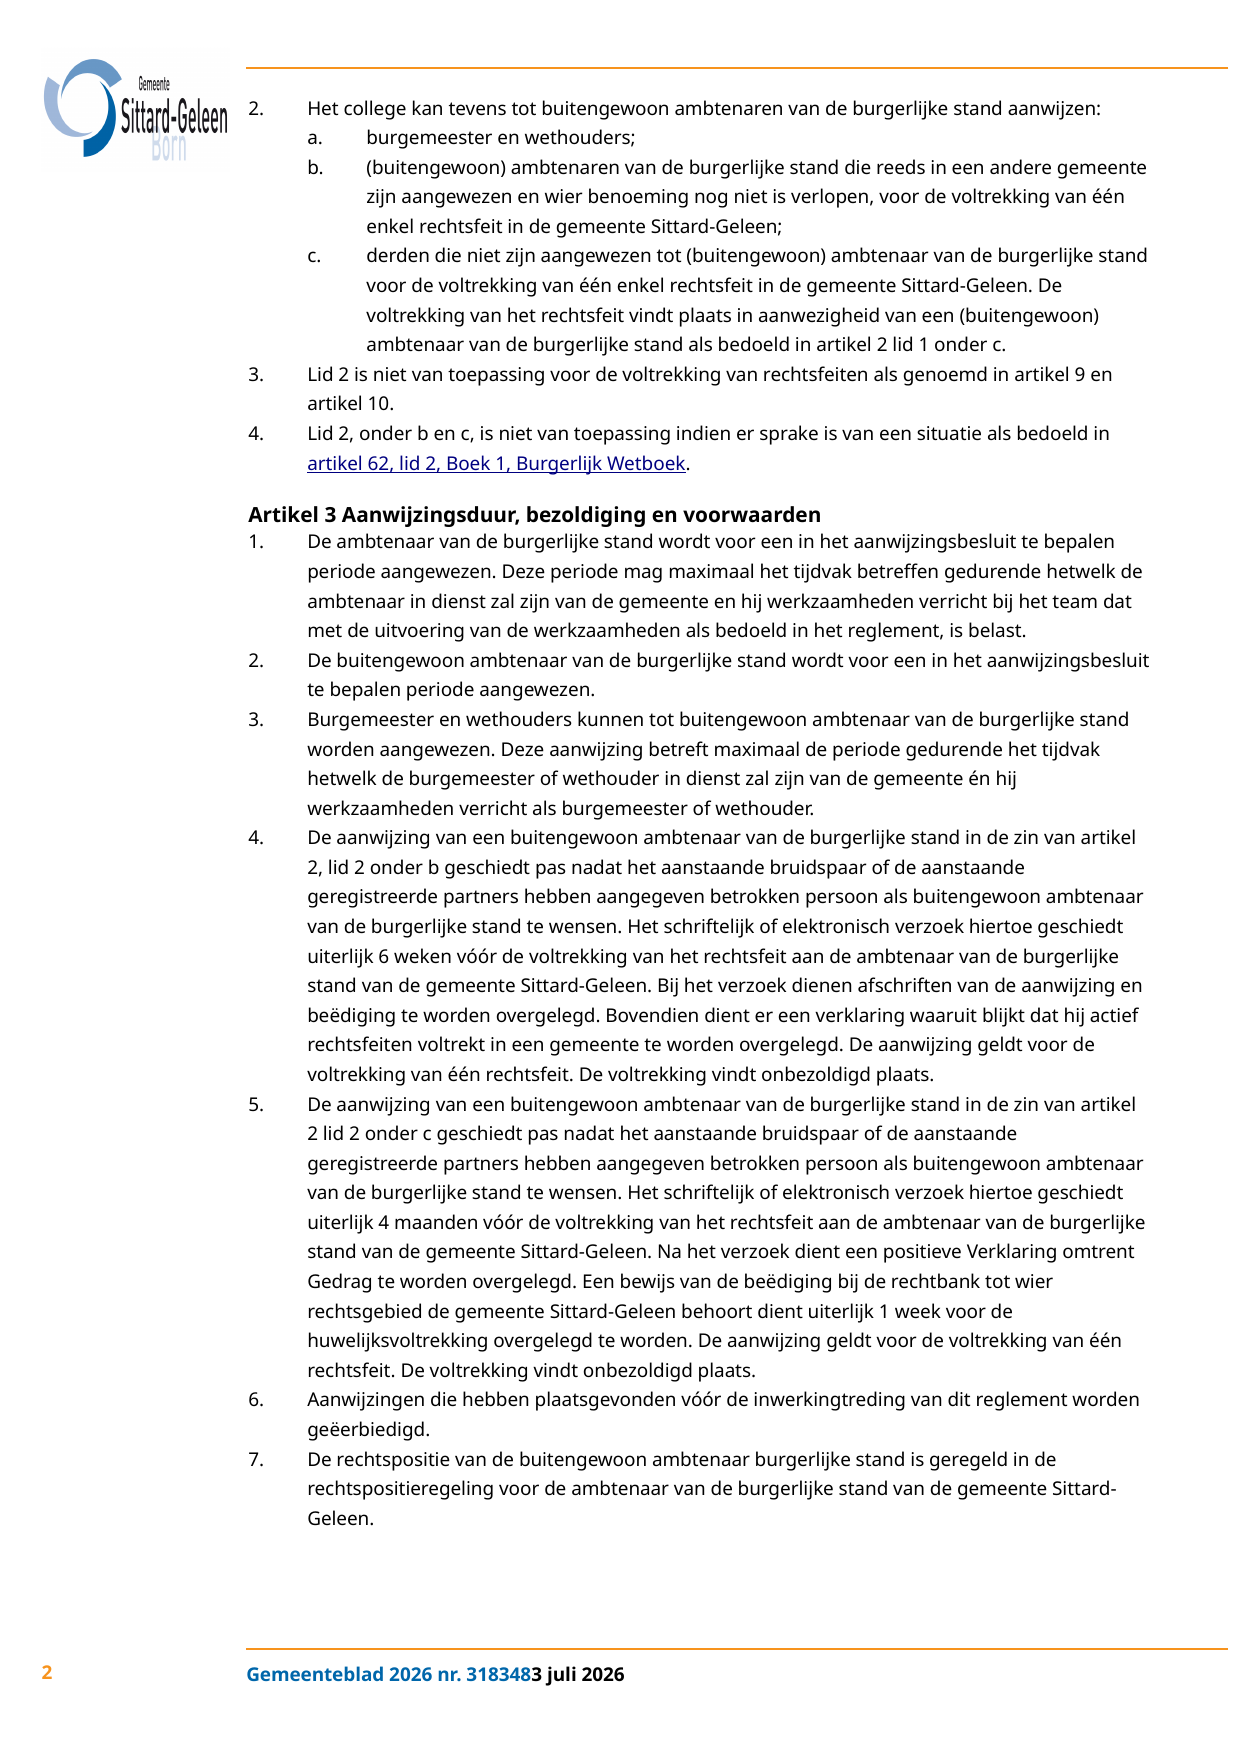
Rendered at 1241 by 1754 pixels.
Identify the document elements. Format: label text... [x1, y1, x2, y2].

list Het college kan tevens tot buitengewoon ambtenaren van de burgerlijke stand aanwijzen: [248, 95, 1152, 121]
list De ambtenaar van de burgerlijke stand wordt voor een in het aanwijzingsbesluit te bepalen periode aangewezen. Deze periode mag maximaal het tijdvak betreffen gedurende hetwelk de ambtenaar in dienst zal zijn van de gemeente en hij werkzaamheden verricht bij het team dat met de uitvoering van de werkzaamheden als bedoeld in het reglement, is belast. [248, 529, 1152, 643]
picture [41, 47, 231, 172]
list De buitengewoon ambtenaar van de burgerlijke stand wordt voor een in het aanwijzingsbesluit te bepalen periode aangewezen. [248, 647, 1152, 702]
list Aanwijzingen die hebben plaatsgevonden vóór de inwerkingtreding van dit reglement worden geëerbiedigd. [248, 1387, 1152, 1442]
list De rechtspositie van de buitengewoon ambtenaar burgerlijke stand is geregeld in de rechtspositieregeling voor de ambtenaar van de burgerlijke stand van de gemeente Sittard-Geleen. [248, 1446, 1152, 1531]
list De aanwijzing van een buitengewoon ambtenaar van de burgerlijke stand in de zin van artikel 2 lid 2 onder c geschiedt pas nadat het aanstaande bruidspaar of de aanstaande geregistreerde partners hebben aangegeven betrokken persoon als buitengewoon ambtenaar van de burgerlijke stand te wensen. Het schriftelijk of elektronisch verzoek hiertoe geschiedt uiterlijk 4 maanden vóór de voltrekking van het rechtsfeit aan de ambtenaar van de burgerlijke stand van de gemeente Sittard-Geleen. Na het verzoek dient een positieve Verklaring omtrent Gedrag te worden overgelegd. Een bewijs van de beëdiging bij de rechtbank tot wier rechtsgebied de gemeente Sittard-Geleen behoort dient uiterlijk 1 week voor de huwelijksvoltrekking overgelegd te worden. De aanwijzing geldt voor de voltrekking van één rechtsfeit. De voltrekking vindt onbezoldigd plaats. [248, 1091, 1152, 1383]
list Burgemeester en wethouders kunnen tot buitengewoon ambtenaar van de burgerlijke stand worden aangewezen. Deze aanwijzing betreft maximaal de periode gedurende het tijdvak hetwelk de burgemeester of wethouder in dienst zal zijn van de gemeente én hij werkzaamheden verricht als burgemeester of wethouder. [248, 706, 1152, 821]
list (buitengewoon) ambtenaren van de burgerlijke stand die reeds in een andere gemeente zijn aangewezen en wier benoeming nog niet is verlopen, voor de voltrekking van één enkel rechtsfeit in de gemeente Sittard-Geleen; [307, 154, 1152, 239]
list derden die niet zijn aangewezen tot (buitengewoon) ambtenaar van de burgerlijke stand voor de voltrekking van één enkel rechtsfeit in de gemeente Sittard-Geleen. De voltrekking van het rechtsfeit vindt plaats in aanwezigheid van een (buitengewoon) ambtenaar van de burgerlijke stand als bedoeld in artikel 2 lid 1 onder c. [307, 243, 1152, 357]
list Lid 2, onder b en c, is niet van toepassing indien er sprake is van een situatie als bedoeld in artikel 62, lid 2, Boek 1, Burgerlijk Wetboek. [248, 420, 1152, 476]
text Artikel 3 Aanwijzingsduur, bezoldiging en voorwaarden [248, 500, 1152, 529]
list burgemeester en wethouders; [307, 124, 1152, 150]
list De aanwijzing van een buitengewoon ambtenaar van de burgerlijke stand in de zin van artikel 2, lid 2 onder b geschiedt pas nadat het aanstaande bruidspaar of de aanstaande geregistreerde partners hebben aangegeven betrokken persoon als buitengewoon ambtenaar van de burgerlijke stand te wensen. Het schriftelijk of elektronisch verzoek hiertoe geschiedt uiterlijk 6 weken vóór de voltrekking van het rechtsfeit aan de ambtenaar van de burgerlijke stand van de gemeente Sittard-Geleen. Bij het verzoek dienen afschriften van de aanwijzing en beëdiging te worden overgelegd. Bovendien dient er een verklaring waaruit blijkt dat hij actief rechtsfeiten voltrekt in een gemeente te worden overgelegd. De aanwijzing geldt voor de voltrekking van één rechtsfeit. De voltrekking vindt onbezoldigd plaats. [248, 824, 1152, 1087]
list Lid 2 is niet van toepassing voor de voltrekking van rechtsfeiten als genoemd in artikel 9 en artikel 10. [248, 361, 1152, 416]
